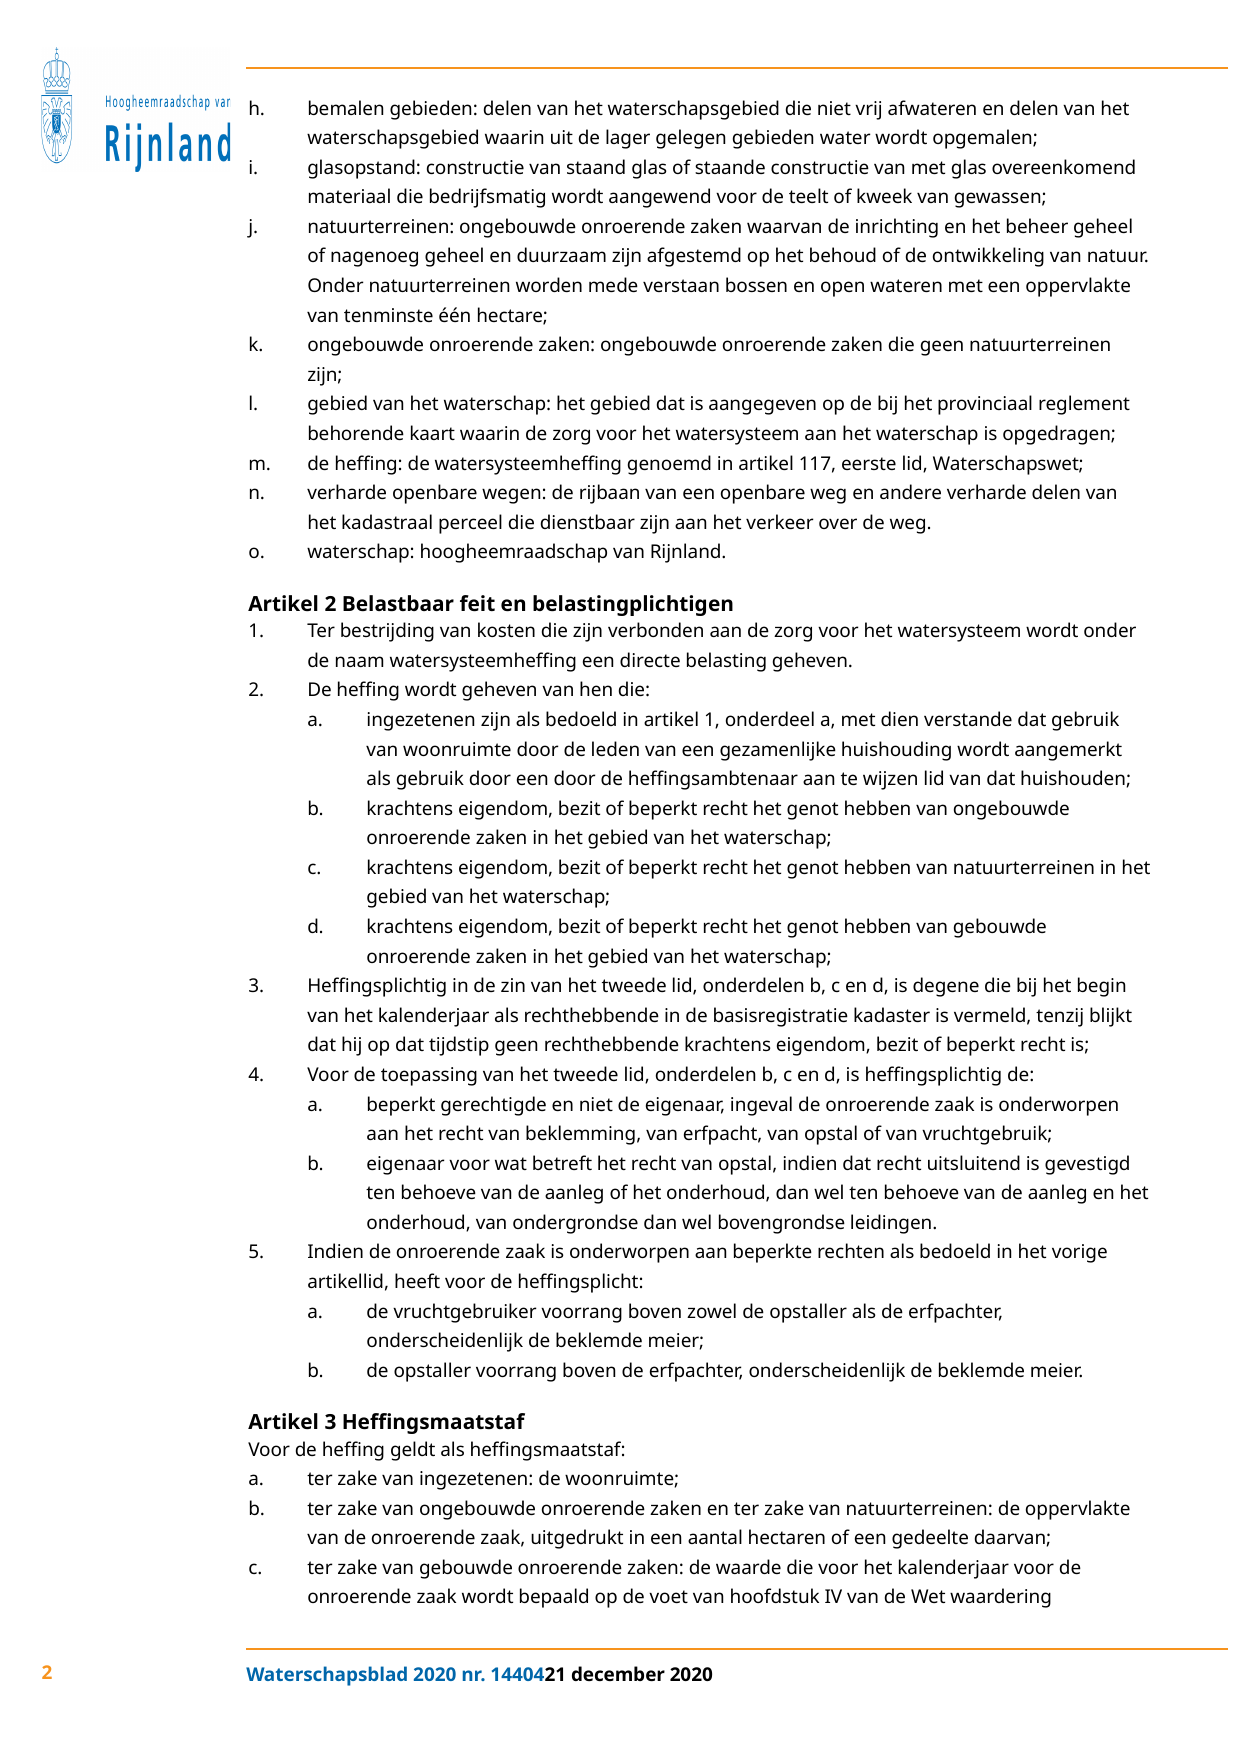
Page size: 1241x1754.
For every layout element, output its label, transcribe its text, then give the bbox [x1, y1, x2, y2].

list ter zake van gebouwde onroerende zaken: de waarde die voor het kalenderjaar voor de onroerende zaak wordt bepaald op de voet van hoofdstuk IV van de Wet waardering [248, 1554, 1152, 1609]
list de vruchtgebruiker voorrang boven zowel de opstaller als de erfpachter, onderscheidenlijk de beklemde meier; [307, 1298, 1152, 1353]
text Artikel 2 Belastbaar feit en belastingplichtigen [248, 589, 1152, 617]
list krachtens eigendom, bezit of beperkt recht het genot hebben van gebouwde onroerende zaken in het gebied van het waterschap; [307, 913, 1152, 968]
list natuurterreinen: ongebouwde onroerende zaken waarvan de inrichting en het beheer geheel of nagenoeg geheel en duurzaam zijn afgestemd op het behoud of de ontwikkeling van natuur. Onder natuurterreinen worden mede verstaan bossen en open wateren met een oppervlakte van tenminste één hectare; [248, 213, 1152, 328]
picture [41, 47, 231, 172]
list ter zake van ongebouwde onroerende zaken en ter zake van natuurterreinen: de oppervlakte van de onroerende zaak, uitgedrukt in een aantal hectaren of een gedeelte daarvan; [248, 1495, 1152, 1550]
list Indien de onroerende zaak is onderworpen aan beperkte rechten als bedoeld in het vorige artikellid, heeft voor de heffingsplicht: [248, 1239, 1152, 1294]
list krachtens eigendom, bezit of beperkt recht het genot hebben van ongebouwde onroerende zaken in het gebied van het waterschap; [307, 795, 1152, 850]
list krachtens eigendom, bezit of beperkt recht het genot hebben van natuurterreinen in het gebied van het waterschap; [307, 854, 1152, 909]
list Voor de toepassing van het tweede lid, onderdelen b, c en d, is heffingsplichtig de: [248, 1061, 1152, 1087]
list beperkt gerechtigde en niet de eigenaar, ingeval de onroerende zaak is onderworpen aan het recht van beklemming, van erfpacht, van opstal of van vruchtgebruik; [307, 1091, 1152, 1146]
text Artikel 3 Heffingsmaatstaf [248, 1407, 1152, 1436]
list De heffing wordt geheven van hen die: [248, 677, 1152, 702]
list eigenaar voor wat betreft het recht van opstal, indien dat recht uitsluitend is gevestigd ten behoeve van de aanleg of het onderhoud, dan wel ten behoeve van de aanleg en het onderhoud, van ondergrondse dan wel bovengrondse leidingen. [307, 1150, 1152, 1235]
list de heffing: de watersysteemheffing genoemd in artikel 117, eerste lid, Waterschapswet; [248, 450, 1152, 476]
text Voor de heffing geldt als heffingsmaatstaf: [248, 1436, 1152, 1462]
list verharde openbare wegen: de rijbaan van een openbare weg en andere verharde delen van het kadastraal perceel die dienstbaar zijn aan het verkeer over de weg. [248, 479, 1152, 535]
list waterschap: hoogheemraadschap van Rijnland. [248, 538, 1152, 564]
list ingezetenen zijn als bedoeld in artikel 1, onderdeel a, met dien verstande dat gebruik van woonruimte door de leden van een gezamenlijke huishouding wordt aangemerkt als gebruik door een door de heffingsambtenaar aan te wijzen lid van dat huishouden; [307, 706, 1152, 791]
list de opstaller voorrang boven de erfpachter, onderscheidenlijk de beklemde meier. [307, 1357, 1152, 1383]
list gebied van het waterschap: het gebied dat is aangegeven op de bij het provinciaal reglement behorende kaart waarin de zorg voor het watersysteem aan het waterschap is opgedragen; [248, 391, 1152, 446]
list ongebouwde onroerende zaken: ongebouwde onroerende zaken die geen natuurterreinen zijn; [248, 331, 1152, 387]
list Ter bestrijding van kosten die zijn verbonden aan de zorg voor het watersysteem wordt onder de naam watersysteemheffing een directe belasting geheven. [248, 617, 1152, 673]
list bemalen gebieden: delen van het waterschapsgebied die niet vrij afwateren en delen van het waterschapsgebied waarin uit de lager gelegen gebieden water wordt opgemalen; [248, 95, 1152, 150]
list ter zake van ingezetenen: de woonruimte; [248, 1465, 1152, 1491]
list glasopstand: constructie van staand glas of staande constructie van met glas overeenkomend materiaal die bedrijfsmatig wordt aangewend voor de teelt of kweek van gewassen; [248, 154, 1152, 209]
list Heffingsplichtig in de zin van het tweede lid, onderdelen b, c en d, is degene die bij het begin van het kalenderjaar als rechthebbende in de basisregistratie kadaster is vermeld, tenzij blijkt dat hij op dat tijdstip geen rechthebbende krachtens eigendom, bezit of beperkt recht is; [248, 972, 1152, 1057]
